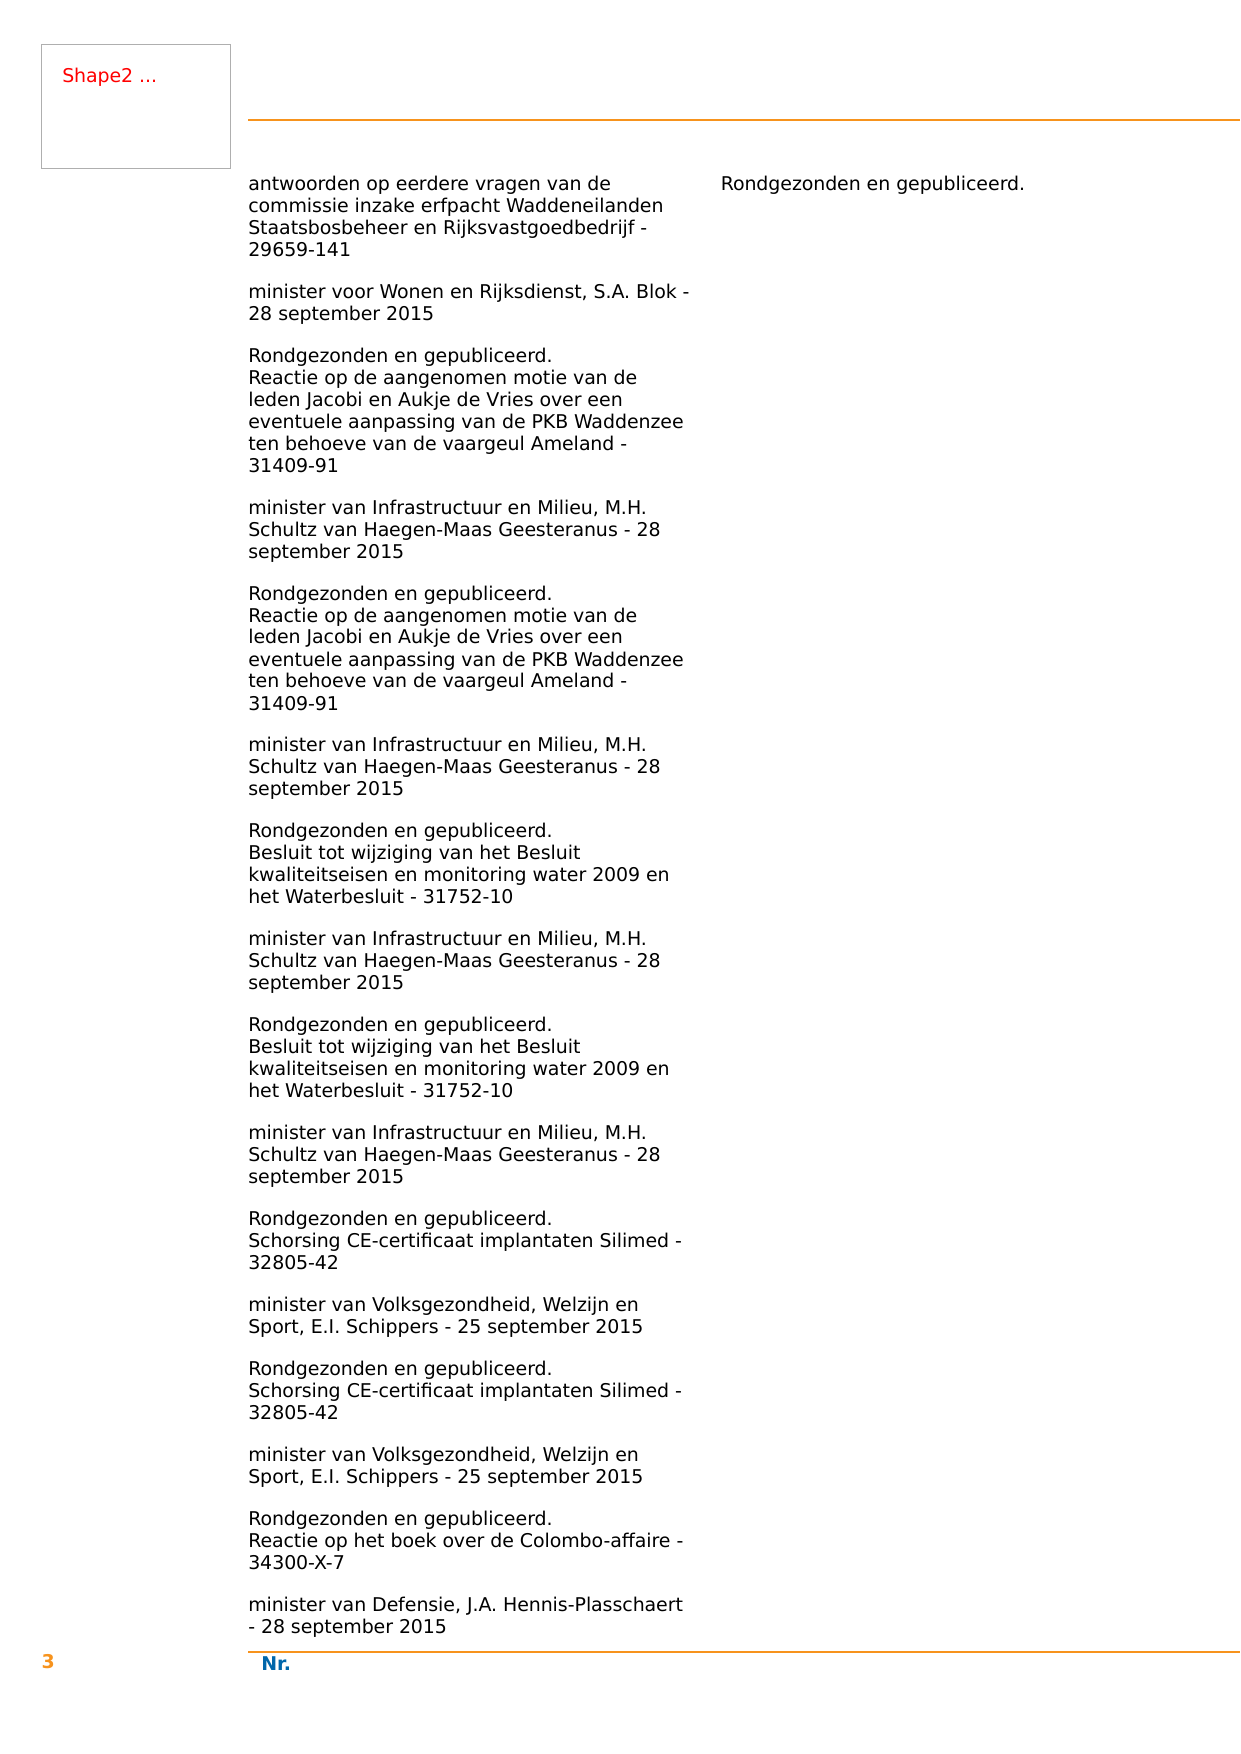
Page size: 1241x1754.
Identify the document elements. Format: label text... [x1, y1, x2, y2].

text minister van Infrastructuur en Milieu, M.H. Schultz van Haegen-Maas Geesteranus - 28 september 2015 [248, 497, 691, 562]
text Reactie op het boek over de Colombo-affaire - 34300-X-7 [248, 1530, 691, 1574]
text Rondgezonden en gepubliceerd. [248, 1358, 691, 1380]
text Besluit tot wijziging van het Besluit kwaliteitseisen en monitoring water 2009 en het Waterbesluit - 31752-10 [248, 842, 691, 908]
text Rondgezonden en gepubliceerd. [248, 345, 691, 367]
text minister van Defensie, J.A. Hennis-Plasschaert - 28 september 2015 [248, 1594, 691, 1638]
text Schorsing CE-certificaat implantaten Silimed - 32805-42 [248, 1230, 691, 1274]
text Rondgezonden en gepubliceerd. [248, 582, 691, 604]
text Rondgezonden en gepubliceerd. [248, 1508, 691, 1530]
text minister van Infrastructuur en Milieu, M.H. Schultz van Haegen-Maas Geesteranus - 28 september 2015 [248, 734, 691, 800]
text minister van Infrastructuur en Milieu, M.H. Schultz van Haegen-Maas Geesteranus - 28 september 2015 [248, 928, 691, 994]
text minister van Volksgezondheid, Welzijn en Sport, E.I. Schippers - 25 september 2015 [248, 1444, 691, 1488]
text antwoorden op eerdere vragen van de commissie inzake erfpacht Waddeneilanden Staatsbosbeheer en Rijksvastgoedbedrijf - 29659-141 [248, 173, 691, 261]
text Reactie op de aangenomen motie van de leden Jacobi en Aukje de Vries over een eventuele aanpassing van de PKB Waddenzee ten behoeve van de vaargeul Ameland - 31409-91 [248, 367, 691, 477]
text Schorsing CE-certificaat implantaten Silimed - 32805-42 [248, 1380, 691, 1424]
text minister van Volksgezondheid, Welzijn en Sport, E.I. Schippers - 25 september 2015 [248, 1294, 691, 1338]
text Besluit tot wijziging van het Besluit kwaliteitseisen en monitoring water 2009 en het Waterbesluit - 31752-10 [248, 1036, 691, 1102]
text Rondgezonden en gepubliceerd. [248, 1208, 691, 1230]
text minister voor Wonen en Rijksdienst, S.A. Blok - 28 september 2015 [248, 281, 691, 325]
text Rondgezonden en gepubliceerd. [248, 1014, 691, 1036]
text Reactie op de aangenomen motie van de leden Jacobi en Aukje de Vries over een eventuele aanpassing van de PKB Waddenzee ten behoeve van de vaargeul Ameland - 31409-91 [248, 604, 691, 714]
text minister van Infrastructuur en Milieu, M.H. Schultz van Haegen-Maas Geesteranus - 28 september 2015 [248, 1122, 691, 1188]
text Rondgezonden en gepubliceerd. [721, 173, 1163, 195]
text Rondgezonden en gepubliceerd. [248, 820, 691, 842]
